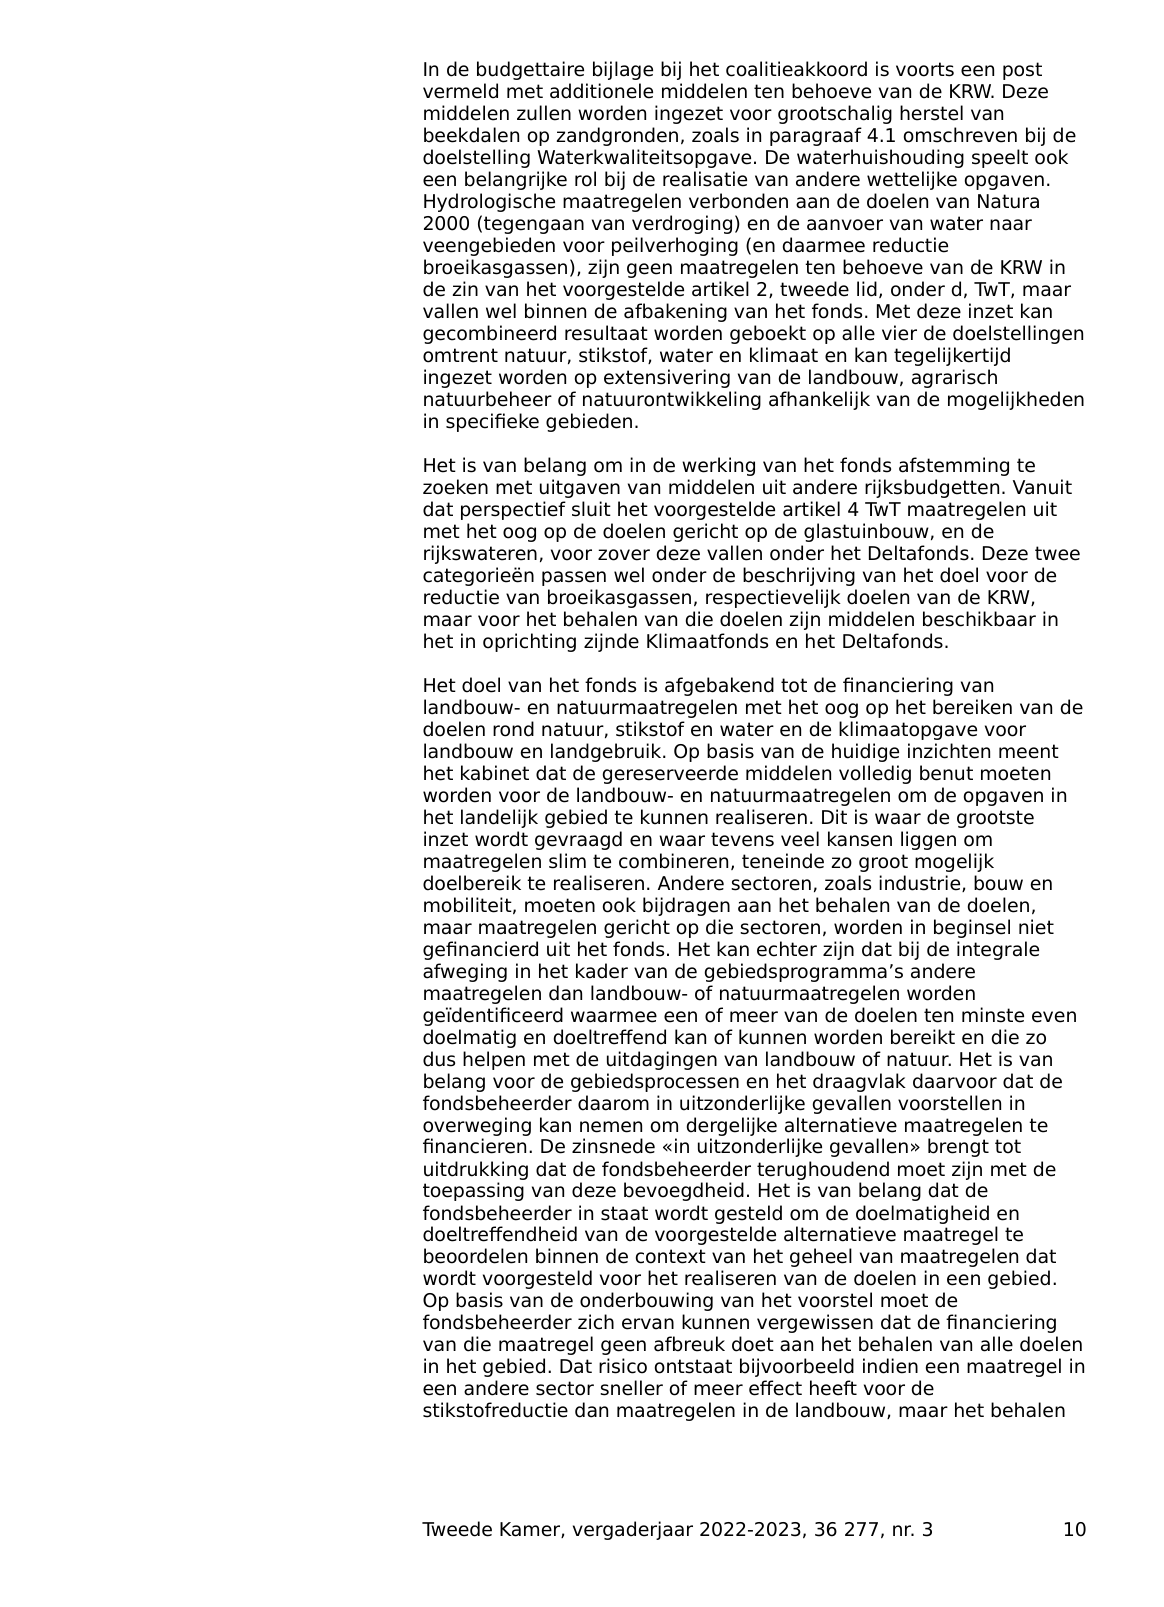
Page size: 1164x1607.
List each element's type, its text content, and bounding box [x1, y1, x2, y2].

text Het doel van het fonds is afgebakend tot de financiering van landbouw- en natuurmaatregelen met het oog op het bereiken van de doelen rond natuur, stikstof en water en de klimaatopgave voor landbouw en landgebruik. Op basis van de huidige inzichten meent het kabinet dat de gereserveerde middelen volledig benut moeten worden voor de landbouw- en natuurmaatregelen om de opgaven in het landelijk gebied te kunnen realiseren. Dit is waar de grootste inzet wordt gevraagd en waar tevens veel kansen liggen om maatregelen slim te combineren, teneinde zo groot mogelijk doelbereik te realiseren. Andere sectoren, zoals industrie, bouw en mobiliteit, moeten ook bijdragen aan het behalen van de doelen, maar maatregelen gericht op die sectoren, worden in beginsel niet gefinancierd uit het fonds. Het kan echter zijn dat bij de integrale afweging in het kader van de gebiedsprogramma’s andere maatregelen dan landbouw- of natuurmaatregelen worden geïdentificeerd waarmee een of meer van de doelen ten minste even doelmatig en doeltreffend kan of kunnen worden bereikt en die zo dus helpen met de uitdagingen van landbouw of natuur. Het is van belang voor de gebiedsprocessen en het draagvlak daarvoor dat de fondsbeheerder daarom in uitzonderlijke gevallen voorstellen in overweging kan nemen om dergelijke alternatieve maatregelen te financieren. De zinsnede «in uitzonderlijke gevallen» brengt tot uitdrukking dat de fondsbeheerder terughoudend moet zijn met de toepassing van deze bevoegdheid. Het is van belang dat de fondsbeheerder in staat wordt gesteld om de doelmatigheid en doeltreffendheid van de voorgestelde alternatieve maatregel te beoordelen binnen de context van het geheel van maatregelen dat wordt voorgesteld voor het realiseren van de doelen in een gebied. Op basis van de onderbouwing van het voorstel moet de fondsbeheerder zich ervan kunnen vergewissen dat de financiering van die maatregel geen afbreuk doet aan het behalen van alle doelen in het gebied. Dat risico ontstaat bijvoorbeeld indien een maatregel in een andere sector sneller of meer effect heeft voor de stikstofreductie dan maatregelen in de landbouw, maar het behalen [422, 675, 1087, 1422]
text In de budgettaire bijlage bij het coalitieakkoord is voorts een post vermeld met additionele middelen ten behoeve van de KRW. Deze middelen zullen worden ingezet voor grootschalig herstel van beekdalen op zandgronden, zoals in paragraaf 4.1 omschreven bij de doelstelling Waterkwaliteitsopgave. De waterhuishouding speelt ook een belangrijke rol bij de realisatie van andere wettelijke opgaven. Hydrologische maatregelen verbonden aan de doelen van Natura 2000 (tegengaan van verdroging) en de aanvoer van water naar veengebieden voor peilverhoging (en daarmee reductie broeikasgassen), zijn geen maatregelen ten behoeve van de KRW in de zin van het voorgestelde artikel 2, tweede lid, onder d, TwT, maar vallen wel binnen de afbakening van het fonds. Met deze inzet kan gecombineerd resultaat worden geboekt op alle vier de doelstellingen omtrent natuur, stikstof, water en klimaat en kan tegelijkertijd ingezet worden op extensivering van de landbouw, agrarisch natuurbeheer of natuurontwikkeling afhankelijk van de mogelijkheden in specifieke gebieden. [422, 59, 1087, 433]
text Het is van belang om in de werking van het fonds afstemming te zoeken met uitgaven van middelen uit andere rijksbudgetten. Vanuit dat perspectief sluit het voorgestelde artikel 4 TwT maatregelen uit met het oog op de doelen gericht op de glastuinbouw, en de rijkswateren, voor zover deze vallen onder het Deltafonds. Deze twee categorieën passen wel onder de beschrijving van het doel voor de reductie van broeikasgassen, respectievelijk doelen van de KRW, maar voor het behalen van die doelen zijn middelen beschikbaar in het in oprichting zijnde Klimaatfonds en het Deltafonds. [422, 455, 1087, 653]
